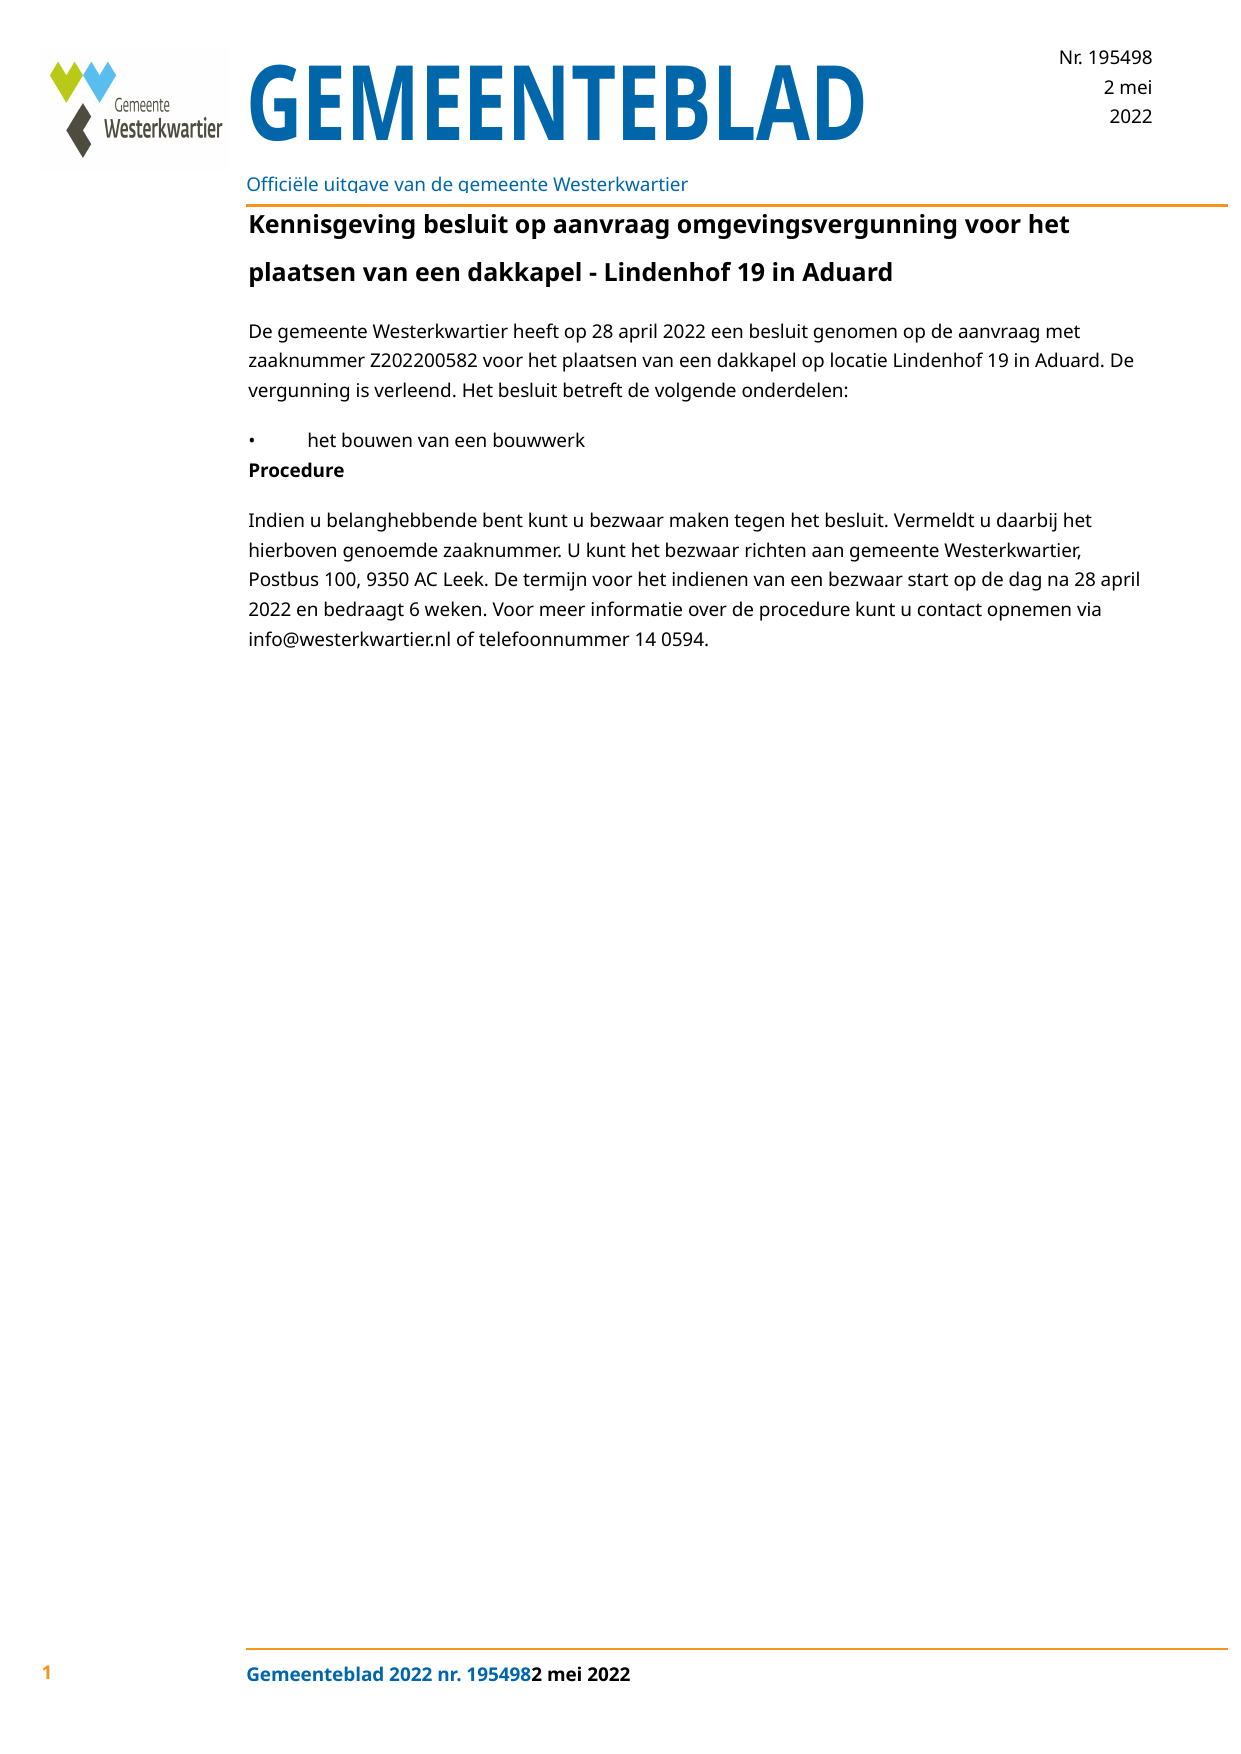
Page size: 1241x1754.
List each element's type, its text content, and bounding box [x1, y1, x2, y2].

list het bouwen van een bouwwerk [248, 427, 1152, 453]
text Kennisgeving besluit op aanvraag omgevingsvergunning voor het plaatsen van een dakkapel - Lindenhof 19 in Aduard [248, 207, 1152, 288]
text Procedure [248, 457, 1152, 483]
text Indien u belanghebbende bent kunt u bezwaar maken tegen het besluit. Vermeldt u daarbij het hierboven genoemde zaaknummer. U kunt het bezwaar richten aan gemeente Westerkwartier, Postbus 100, 9350 AC Leek. De termijn voor het indienen van een bezwaar start op de dag na 28 april 2022 en bedraagt 6 weken. Voor meer informatie over de procedure kunt u contact opnemen via info@westerkwartier.nl of telefoonnummer 14 0594. [248, 507, 1152, 652]
text De gemeente Westerkwartier heeft op 28 april 2022 een besluit genomen op de aanvraag met zaaknummer Z202200582 voor het plaatsen van een dakkapel op locatie Lindenhof 19 in Aduard. De vergunning is verleend. Het besluit betreft de volgende onderdelen: [248, 318, 1152, 403]
picture [41, 47, 231, 172]
